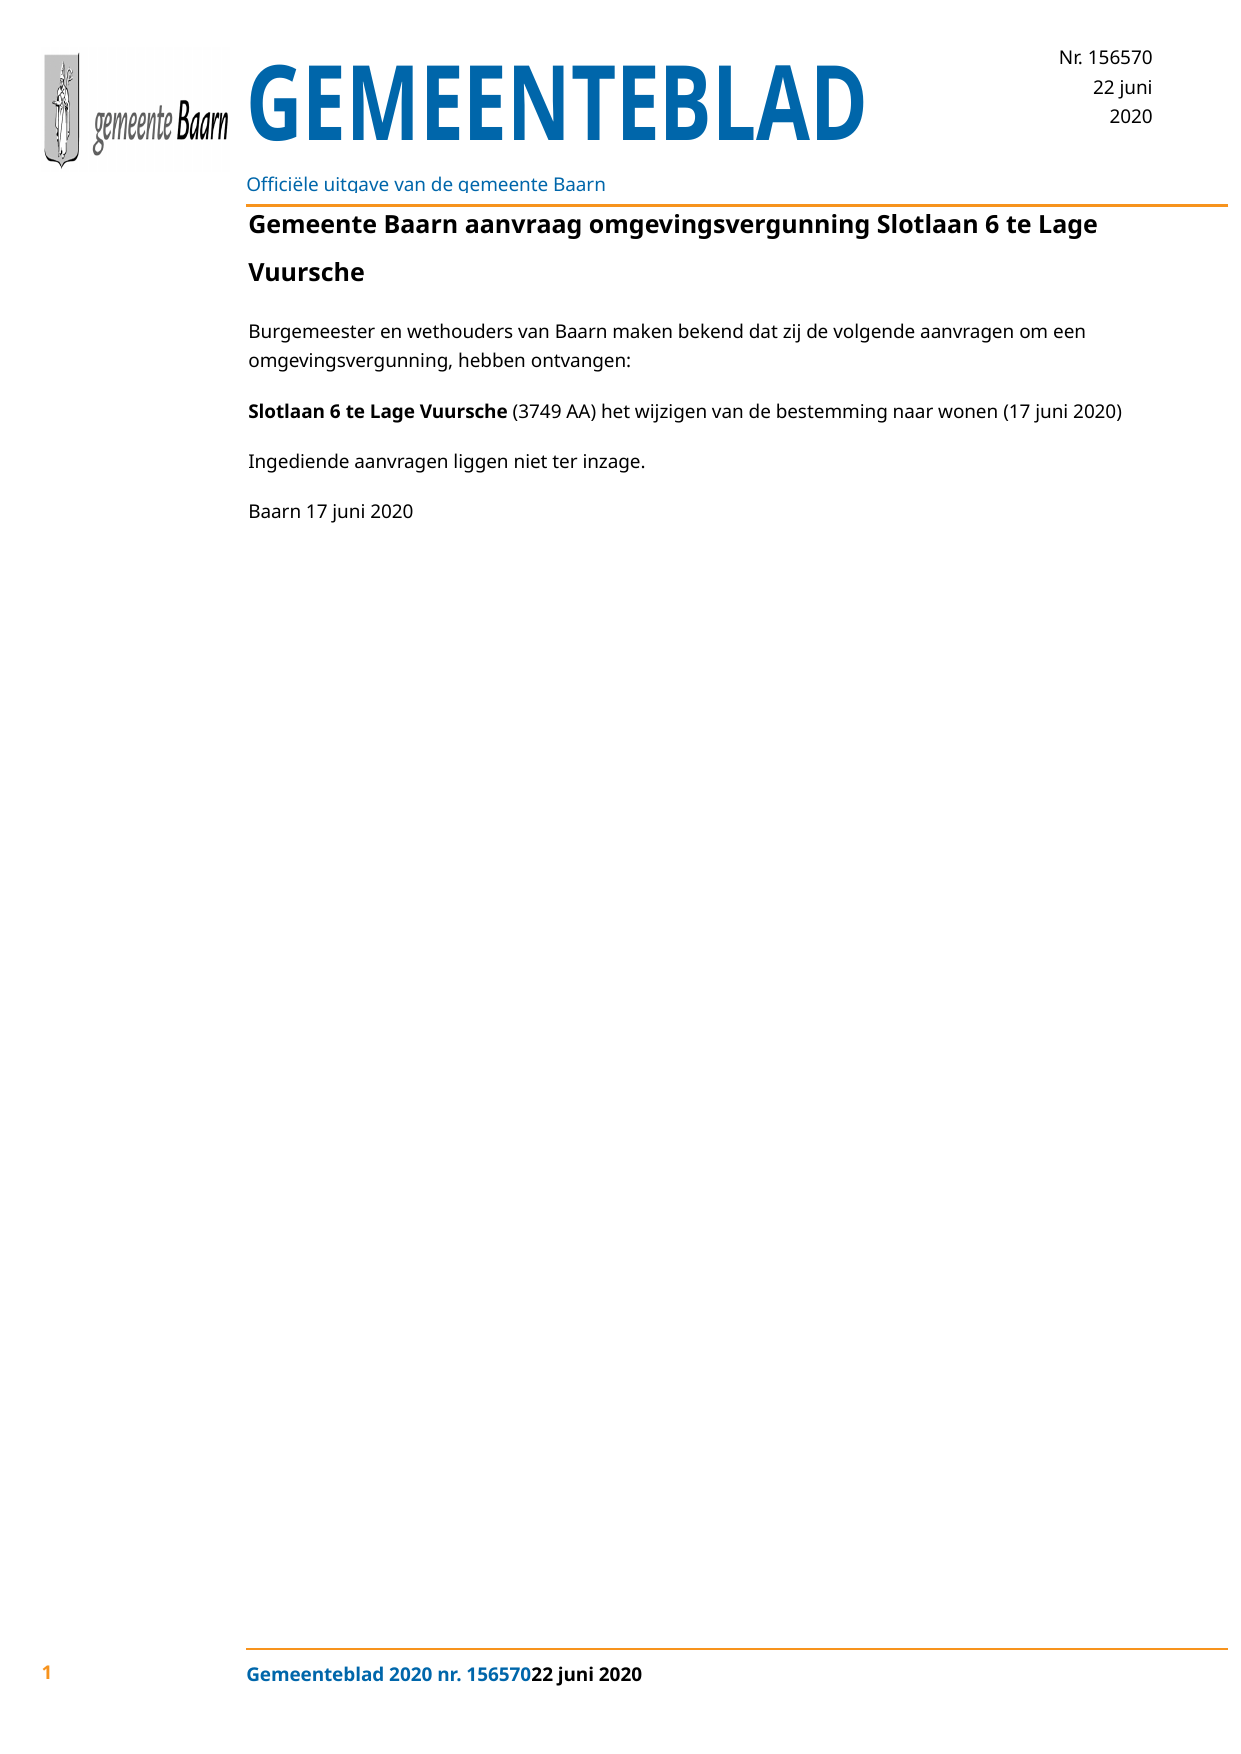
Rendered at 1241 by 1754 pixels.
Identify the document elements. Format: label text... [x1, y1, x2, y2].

text Baarn 17 juni 2020 [248, 499, 1152, 524]
picture [41, 47, 231, 172]
text Burgemeester en wethouders van Baarn maken bekend dat zij de volgende aanvragen om een omgevingsvergunning, hebben ontvangen: [248, 318, 1152, 373]
text Ingediende aanvragen liggen niet ter inzage. [248, 448, 1152, 474]
text Slotlaan 6 te Lage Vuursche (3749 AA) het wijzigen van de bestemming naar wonen (17 juni 2020) [248, 398, 1152, 424]
text Gemeente Baarn aanvraag omgevingsvergunning Slotlaan 6 te Lage Vuursche [248, 207, 1152, 288]
